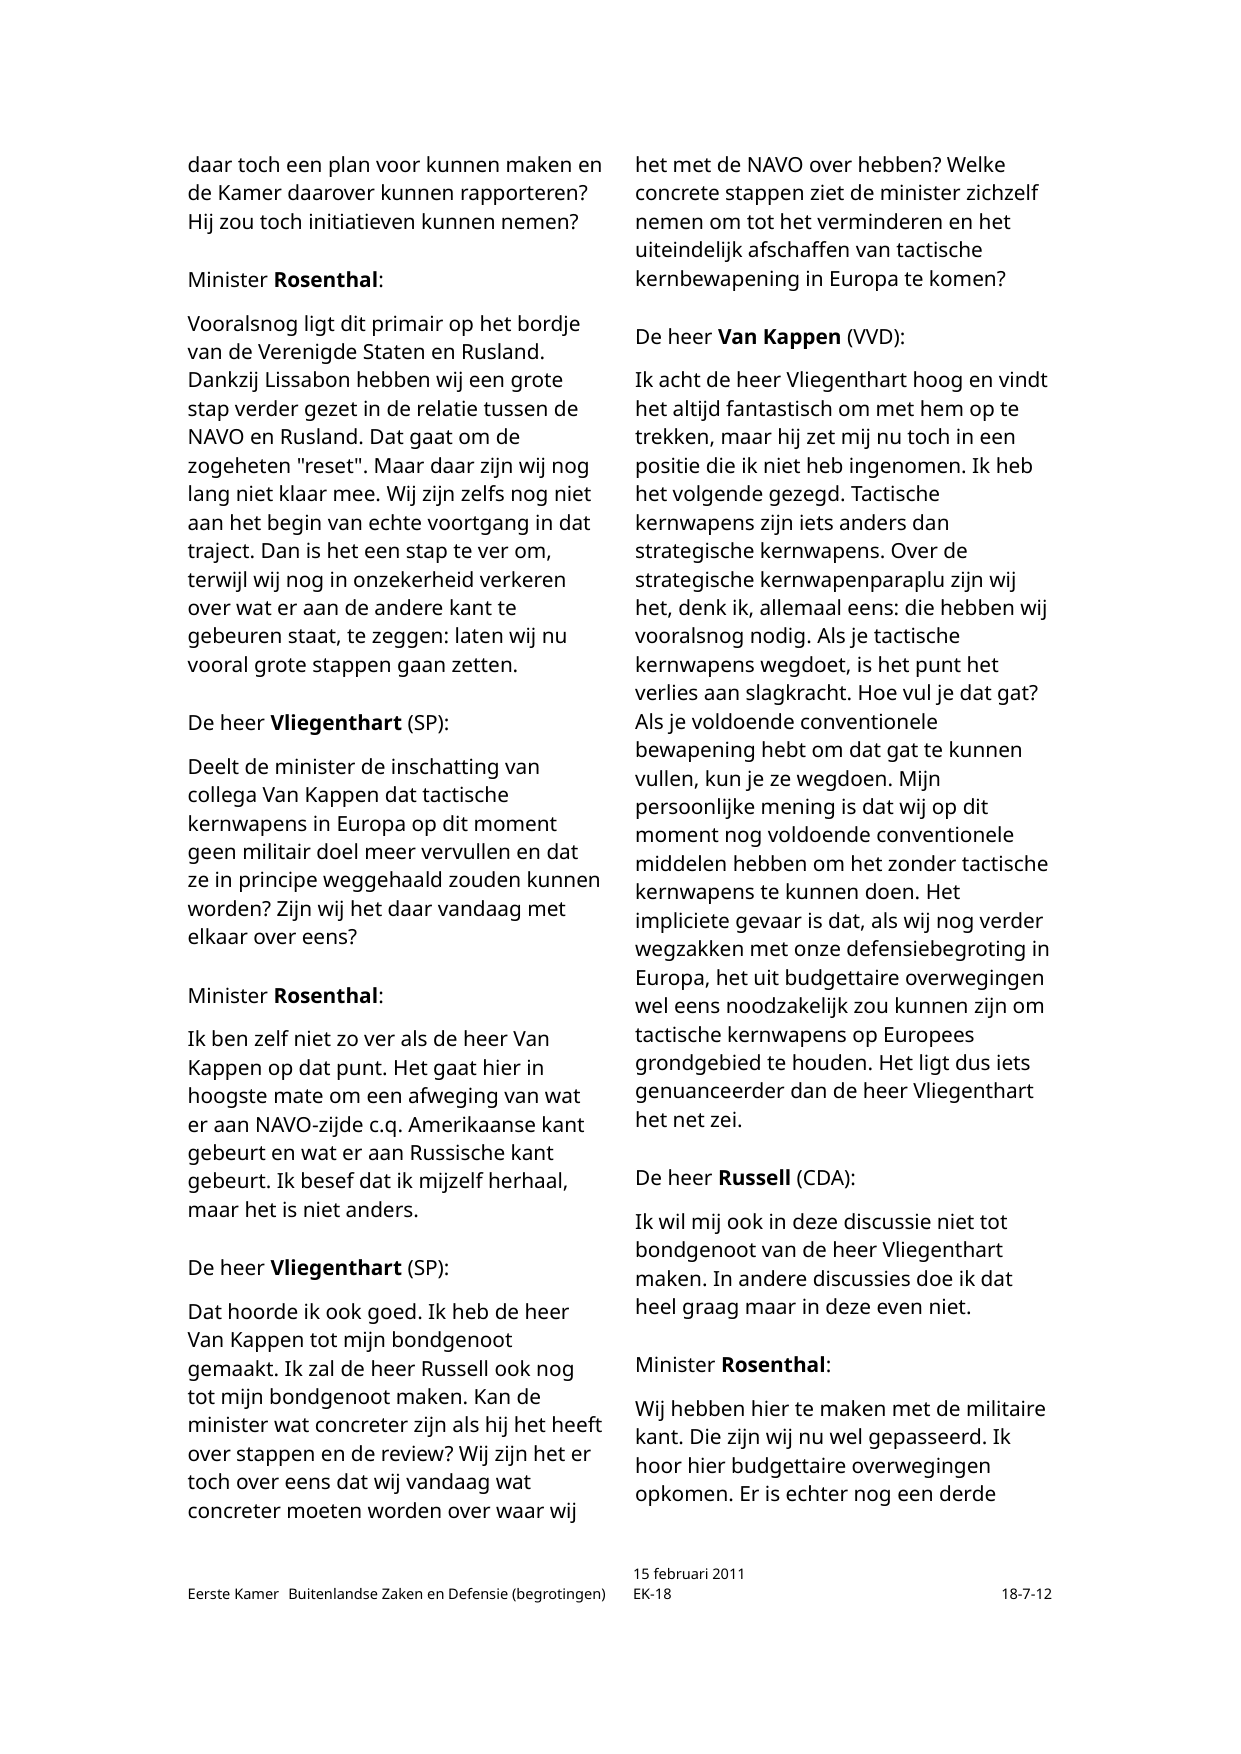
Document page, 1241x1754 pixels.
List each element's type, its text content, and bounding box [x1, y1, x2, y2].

text De heer Vliegenthart (SP): [187, 708, 605, 737]
text De heer Vliegenthart (SP): [187, 1253, 605, 1282]
text Minister Rosenthal: [635, 1351, 1053, 1379]
text Ik acht de heer Vliegenthart hoog en vindt het altijd fantastisch om met hem op te trekken, maar hij zet mij nu toch in een positie die ik niet heb ingenomen. Ik heb het volgende gezegd. Tactische kernwapens zijn iets anders dan strategische kernwapens. Over de strategische kernwapenparaplu zijn wij het, denk ik, allemaal eens: die hebben wij vooralsnog nodig. Als je tactische kernwapens wegdoet, is het punt het verlies aan slagkracht. Hoe vul je dat gat? Als je voldoende conventionele bewapening hebt om dat gat te kunnen vullen, kun je ze wegdoen. Mijn persoonlijke mening is dat wij op dit moment nog voldoende conventionele middelen hebben om het zonder tactische kernwapens te kunnen doen. Het impliciete gevaar is dat, als wij nog verder wegzakken met onze defensiebegroting in Europa, het uit budgettaire overwegingen wel eens noodzakelijk zou kunnen zijn om tactische kernwapens op Europees grondgebied te houden. Het ligt dus iets genuanceerder dan de heer Vliegenthart het net zei. [635, 366, 1053, 1133]
text De heer Russell (CDA): [635, 1163, 1053, 1192]
text Vooralsnog ligt dit primair op het bordje van de Verenigde Staten en Rusland. Dankzij Lissabon hebben wij een grote stap verder gezet in de relatie tussen de NAVO en Rusland. Dat gaat om de zogeheten "reset". Maar daar zijn wij nog lang niet klaar mee. Wij zijn zelfs nog niet aan het begin van echte voortgang in dat traject. Dan is het een stap te ver om, terwijl wij nog in onzekerheid verkeren over wat er aan de andere kant te gebeuren staat, te zeggen: laten wij nu vooral grote stappen gaan zetten. [187, 309, 605, 678]
text Dat hoorde ik ook goed. Ik heb de heer Van Kappen tot mijn bondgenoot gemaakt. Ik zal de heer Russell ook nog tot mijn bondgenoot maken. Kan de minister wat concreter zijn als hij het heeft over stappen en de review? Wij zijn het er toch over eens dat wij vandaag wat concreter moeten worden over waar wij [187, 1297, 605, 1524]
text het met de NAVO over hebben? Welke concrete stappen ziet de minister zichzelf nemen om tot het verminderen en het uiteindelijk afschaffen van tactische kernbewapening in Europa te komen? [635, 150, 1053, 292]
text Minister Rosenthal: [187, 265, 605, 294]
text Minister Rosenthal: [187, 981, 605, 1009]
text Wij hebben hier te maken met de militaire kant. Die zijn wij nu wel gepasseerd. Ik hoor hier budgettaire overwegingen opkomen. Er is echter nog een derde [635, 1394, 1053, 1508]
text daar toch een plan voor kunnen maken en de Kamer daarover kunnen rapporteren? Hij zou toch initiatieven kunnen nemen? [187, 150, 605, 235]
text Deelt de minister de inschatting van collega Van Kappen dat tactische kernwapens in Europa op dit moment geen militair doel meer vervullen en dat ze in principe weggehaald zouden kunnen worden? Zijn wij het daar vandaag met elkaar over eens? [187, 752, 605, 951]
text Ik wil mij ook in deze discussie niet tot bondgenoot van de heer Vliegenthart maken. In andere discussies doe ik dat heel graag maar in deze even niet. [635, 1207, 1053, 1321]
text De heer Van Kappen (VVD): [635, 322, 1053, 351]
text Ik ben zelf niet zo ver als de heer Van Kappen op dat punt. Het gaat hier in hoogste mate om een afweging van wat er aan NAVO-zijde c.q. Amerikaanse kant gebeurt en wat er aan Russische kant gebeurt. Ik besef dat ik mijzelf herhaal, maar het is niet anders. [187, 1024, 605, 1223]
